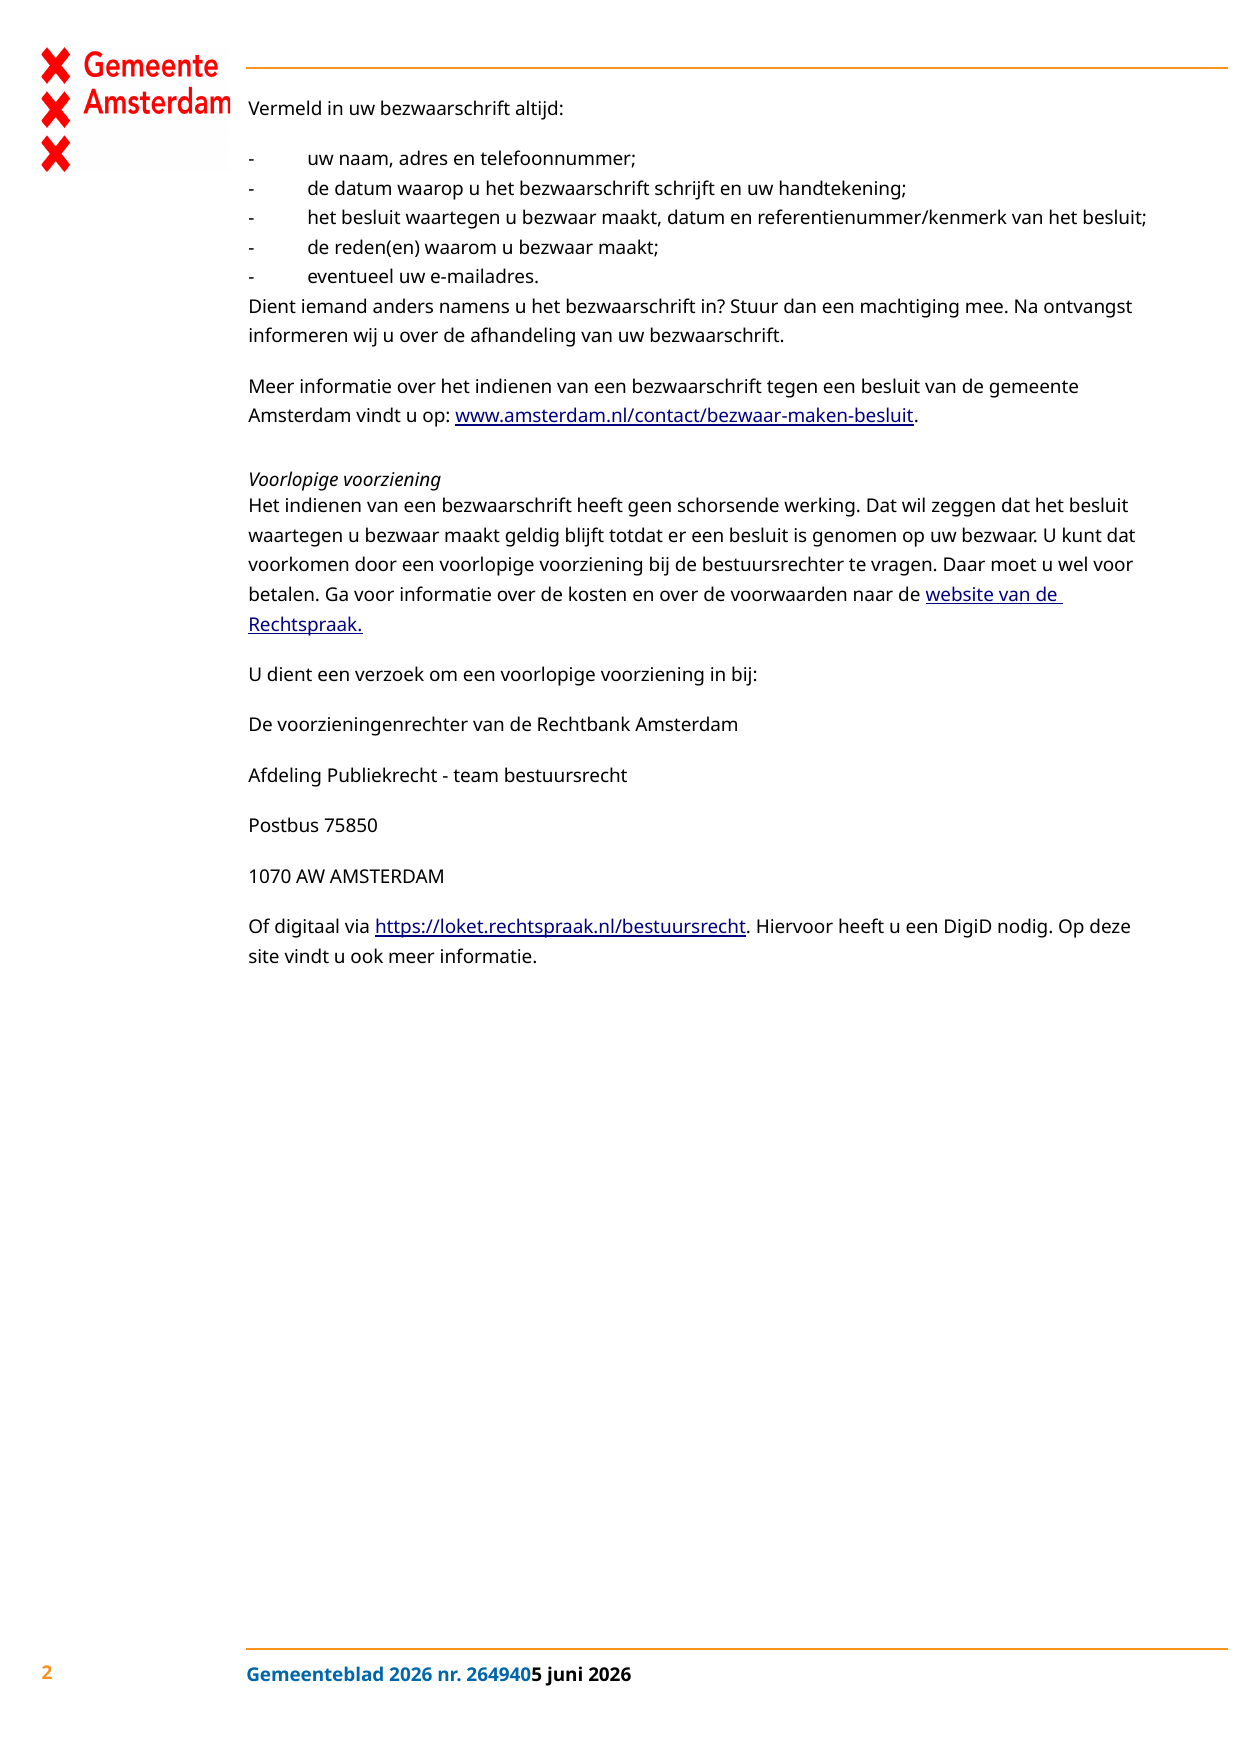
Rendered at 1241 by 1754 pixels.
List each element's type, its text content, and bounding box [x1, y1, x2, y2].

text 1070 AW AMSTERDAM [248, 863, 1152, 888]
text Dient iemand anders namens u het bezwaarschrift in? Stuur dan een machtiging mee. Na ontvangst informeren wij u over de afhandeling van uw bezwaarschrift. [248, 293, 1152, 348]
text Afdeling Publiekrecht - team bestuursrecht [248, 762, 1152, 788]
list de datum waarop u het bezwaarschrift schrijft en uw handtekening; [248, 175, 1152, 201]
text Of digitaal via https://loket.rechtspraak.nl/bestuursrecht. Hiervoor heeft u een DigiD nodig. Op deze site vindt u ook meer informatie. [248, 913, 1152, 968]
text Meer informatie over het indienen van een bezwaarschrift tegen een besluit van de gemeente Amsterdam vindt u op: www.amsterdam.nl/contact/bezwaar-maken-besluit. [248, 373, 1152, 428]
text Het indienen van een bezwaarschrift heeft geen schorsende werking. Dat wil zeggen dat het besluit waartegen u bezwaar maakt geldig blijft totdat er een besluit is genomen op uw bezwaar. U kunt dat voorkomen door een voorlopige voorziening bij de bestuursrechter te vragen. Daar moet u wel voor betalen. Ga voor informatie over de kosten en over de voorwaarden naar de website van de Rechtspraak. [248, 492, 1152, 636]
list uw naam, adres en telefoonnummer; [248, 145, 1152, 171]
text Postbus 75850 [248, 812, 1152, 838]
list het besluit waartegen u bezwaar maakt, datum en referentienummer/kenmerk van het besluit; [248, 204, 1152, 230]
list de reden(en) waarom u bezwaar maakt; [248, 234, 1152, 260]
text Vermeld in uw bezwaarschrift altijd: [248, 95, 1152, 121]
text U dient een verzoek om een voorlopige voorziening in bij: [248, 661, 1152, 687]
text De voorzieningenrechter van de Rechtbank Amsterdam [248, 712, 1152, 737]
list eventueel uw e-mailadres. [248, 263, 1152, 289]
picture [41, 47, 231, 172]
text Voorlopige voorziening [248, 467, 1152, 492]
